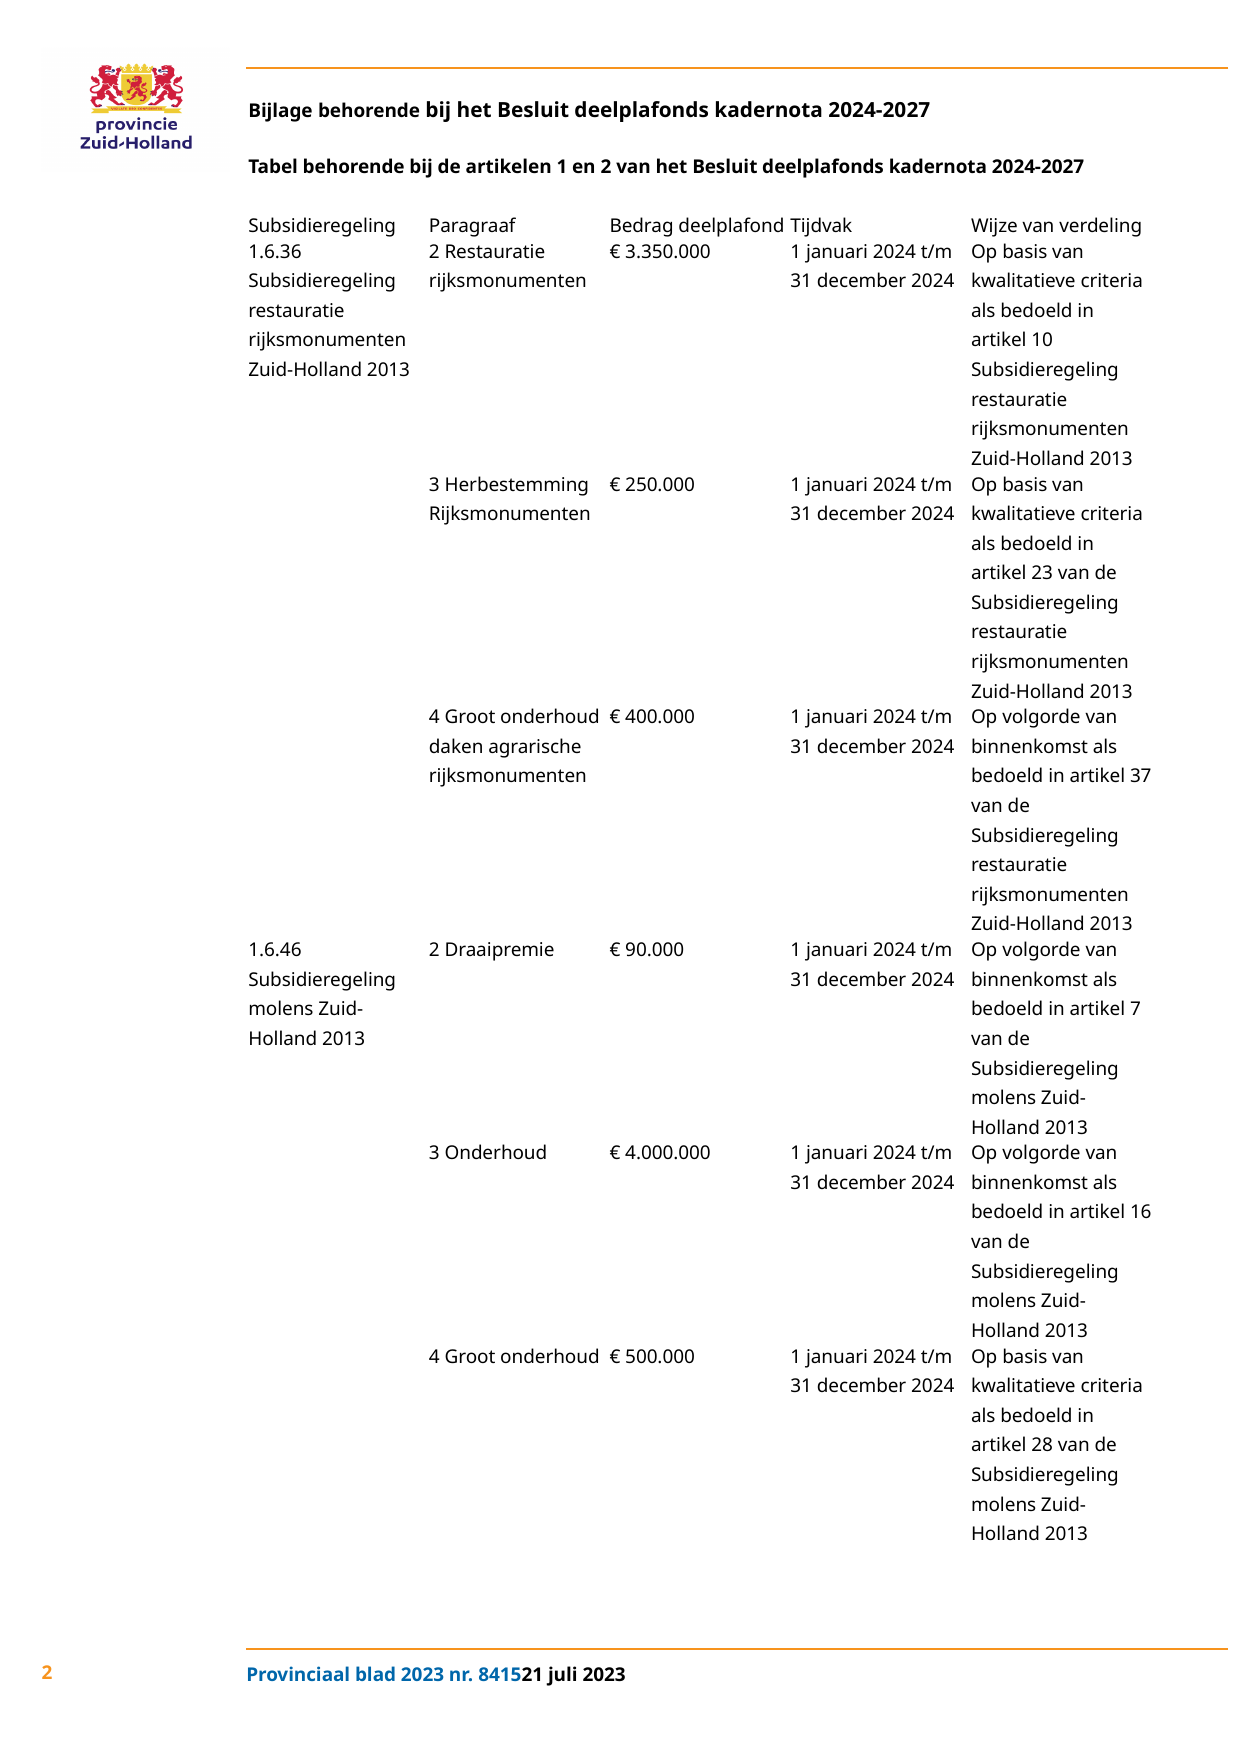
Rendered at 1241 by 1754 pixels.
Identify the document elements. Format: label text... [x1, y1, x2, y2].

table_cell 1 januari 2024 t/m 31 december 2024 [790, 704, 971, 936]
table_cell € 500.000 [609, 1343, 790, 1546]
table_cell 1.6.36 Subsidieregeling restauratie rijksmonumenten Zuid-Holland 2013 [248, 238, 429, 471]
table_cell Op basis van kwalitatieve criteria als bedoeld in artikel 23 van de Subsidieregeling restauratie rijksmonumenten Zuid-Holland 2013 [971, 471, 1152, 703]
text Tabel behorende bij de artikelen 1 en 2 van het Besluit deelplafonds kadernota 2024-2027 [248, 153, 1152, 179]
picture [41, 47, 231, 172]
table_cell Op volgorde van binnenkomst als bedoeld in artikel 16 van de Subsidieregeling molens Zuid-Holland 2013 [971, 1140, 1152, 1343]
table_cell 1 januari 2024 t/m 31 december 2024 [790, 238, 971, 471]
table_cell [248, 471, 429, 703]
table_cell Op basis van kwalitatieve criteria als bedoeld in artikel 28 van de Subsidieregeling molens Zuid-Holland 2013 [971, 1343, 1152, 1546]
table_cell [248, 704, 429, 936]
table_cell Op volgorde van binnenkomst als bedoeld in artikel 37 van de Subsidieregeling restauratie rijksmonumenten Zuid-Holland 2013 [971, 704, 1152, 936]
table_cell 3 Onderhoud [429, 1140, 609, 1343]
table_cell € 250.000 [609, 471, 790, 703]
table_cell 3 Herbestemming Rijksmonumenten [429, 471, 609, 703]
table_header Tijdvak [790, 212, 971, 238]
table_header Bedrag deelplafond [609, 212, 790, 238]
table_cell 1 januari 2024 t/m 31 december 2024 [790, 1140, 971, 1343]
table_cell 1 januari 2024 t/m 31 december 2024 [790, 936, 971, 1139]
table_cell € 90.000 [609, 936, 790, 1139]
table_header Wijze van verdeling [971, 212, 1152, 238]
table_cell Op volgorde van binnenkomst als bedoeld in artikel 7 van de Subsidieregeling molens Zuid-Holland 2013 [971, 936, 1152, 1139]
table_cell Op basis van kwalitatieve criteria als bedoeld in artikel 10 Subsidieregeling restauratie rijksmonumenten Zuid-Holland 2013 [971, 238, 1152, 471]
table_cell 4 Groot onderhoud [429, 1343, 609, 1546]
table_cell 2 Draaipremie [429, 936, 609, 1139]
table_cell 4 Groot onderhoud daken agrarische rijksmonumenten [429, 704, 609, 936]
table_header Paragraaf [429, 212, 609, 238]
text Bijlage behorende bij het Besluit deelplafonds kadernota 2024-2027 [248, 95, 1152, 123]
table_cell € 400.000 [609, 704, 790, 936]
table_cell [248, 1343, 429, 1546]
table_cell 2 Restauratie rijksmonumenten [429, 238, 609, 471]
table_cell 1 januari 2024 t/m 31 december 2024 [790, 1343, 971, 1546]
table_cell [248, 1140, 429, 1343]
table_cell 1 januari 2024 t/m 31 december 2024 [790, 471, 971, 703]
table_cell 1.6.46 Subsidieregeling molens Zuid-Holland 2013 [248, 936, 429, 1139]
table_cell € 4.000.000 [609, 1140, 790, 1343]
table_header Subsidieregeling [248, 212, 429, 238]
table_cell € 3.350.000 [609, 238, 790, 471]
